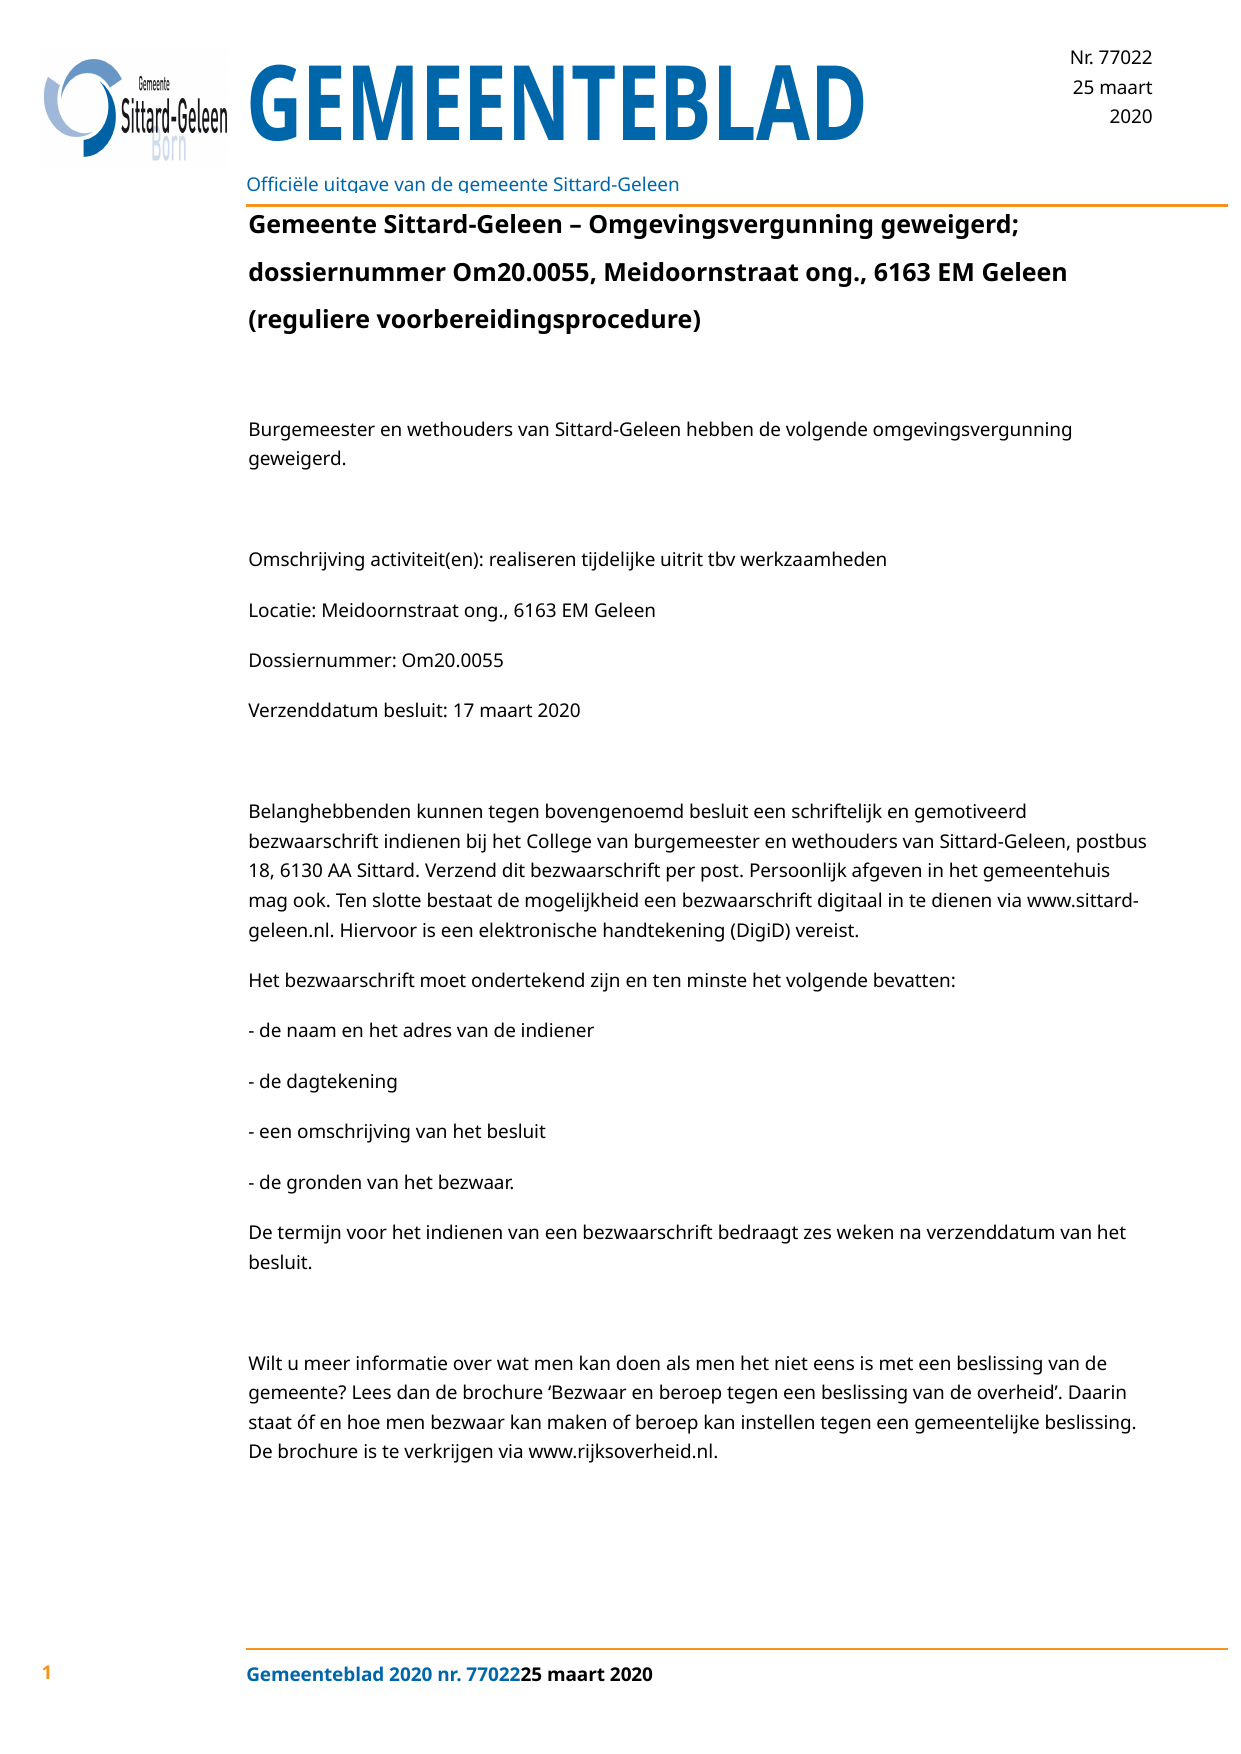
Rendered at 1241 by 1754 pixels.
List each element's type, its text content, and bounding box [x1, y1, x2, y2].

text Locatie: Meidoornstraat ong., 6163 EM Geleen [248, 597, 1152, 622]
text - de gronden van het bezwaar. [248, 1169, 1152, 1194]
text Gemeente Sittard-Geleen – Omgevingsvergunning geweigerd; dossiernummer Om20.0055, Meidoornstraat ong., 6163 EM Geleen (reguliere voorbereidingsprocedure) [248, 207, 1152, 336]
text - de naam en het adres van de indiener [248, 1018, 1152, 1043]
text - de dagtekening [248, 1068, 1152, 1094]
picture [41, 47, 231, 172]
text - een omschrijving van het besluit [248, 1118, 1152, 1144]
text Het bezwaarschrift moet ondertekend zijn en ten minste het volgende bevatten: [248, 967, 1152, 993]
text Omschrijving activiteit(en): realiseren tijdelijke uitrit tbv werkzaamheden [248, 546, 1152, 572]
text Wilt u meer informatie over wat men kan doen als men het niet eens is met een beslissing van de gemeente? Lees dan de brochure ‘Bezwaar en beroep tegen een beslissing van de overheid’. Daarin staat óf en hoe men bezwaar kan maken of beroep kan instellen tegen een gemeentelijke beslissing. De brochure is te verkrijgen via www.rijksoverheid.nl. [248, 1350, 1152, 1464]
text Dossiernummer: Om20.0055 [248, 647, 1152, 673]
text De termijn voor het indienen van een bezwaarschrift bedraagt zes weken na verzenddatum van het besluit. [248, 1219, 1152, 1274]
text Belanghebbenden kunnen tegen bovengenoemd besluit een schriftelijk en gemotiveerd bezwaarschrift indienen bij het College van burgemeester en wethouders van Sittard-Geleen, postbus 18, 6130 AA Sittard. Verzend dit bezwaarschrift per post. Persoonlijk afgeven in het gemeentehuis mag ook. Ten slotte bestaat de mogelijkheid een bezwaarschrift digitaal in te dienen via www.sittard-geleen.nl. Hiervoor is een elektronische handtekening (DigiD) vereist. [248, 798, 1152, 942]
text Verzenddatum besluit: 17 maart 2020 [248, 698, 1152, 723]
text Burgemeester en wethouders van Sittard-Geleen hebben de volgende omgevingsvergunning geweigerd. [248, 416, 1152, 471]
